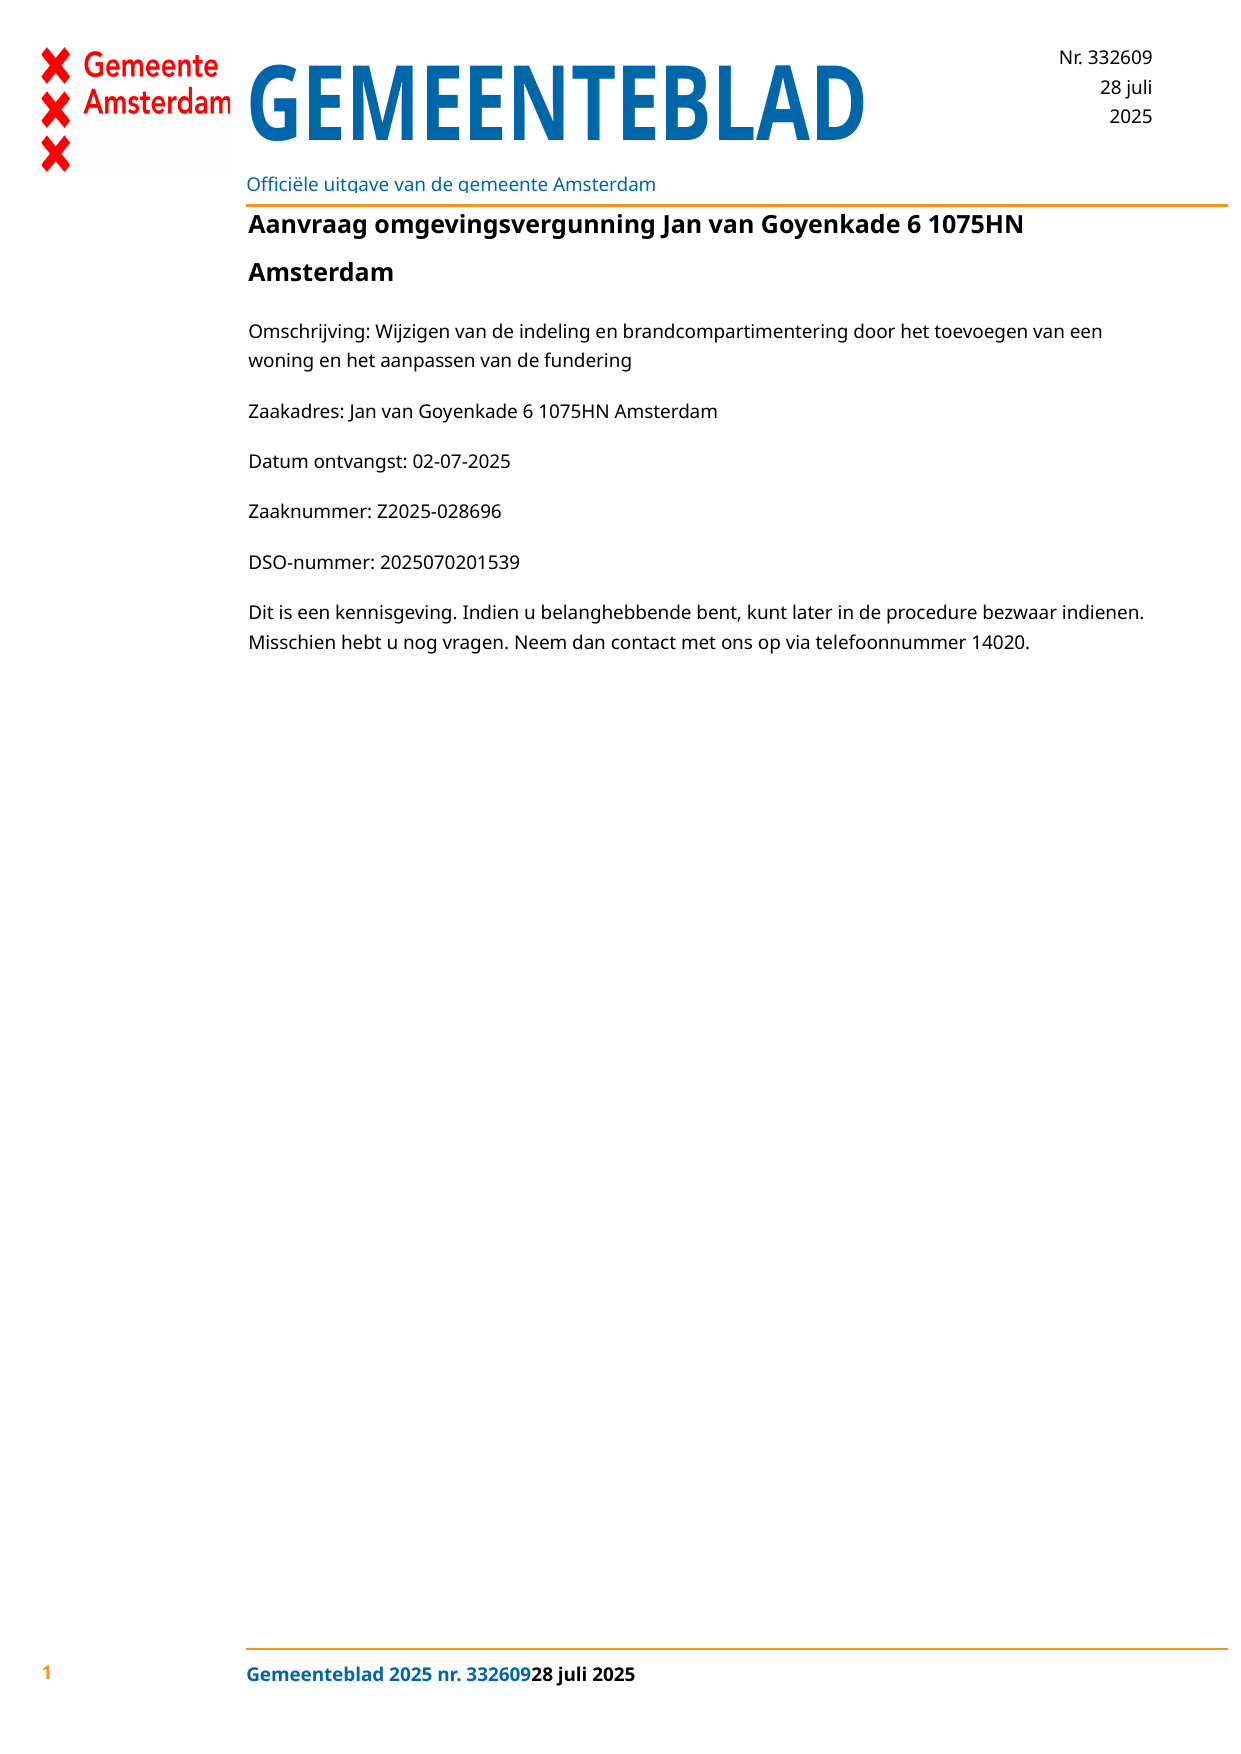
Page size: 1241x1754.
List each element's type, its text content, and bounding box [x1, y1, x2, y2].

text Omschrijving: Wijzigen van de indeling en brandcompartimentering door het toevoegen van een woning en het aanpassen van de fundering [248, 318, 1152, 373]
text Aanvraag omgevingsvergunning Jan van Goyenkade 6 1075HN Amsterdam [248, 207, 1152, 288]
text DSO-nummer: 2025070201539 [248, 549, 1152, 575]
text Dit is een kennisgeving. Indien u belanghebbende bent, kunt later in de procedure bezwaar indienen. Misschien hebt u nog vragen. Neem dan contact met ons op via telefoonnummer 14020. [248, 599, 1152, 655]
text Zaaknummer: Z2025-028696 [248, 499, 1152, 524]
text Zaakadres: Jan van Goyenkade 6 1075HN Amsterdam [248, 398, 1152, 424]
picture [41, 47, 231, 172]
text Datum ontvangst: 02-07-2025 [248, 448, 1152, 474]
